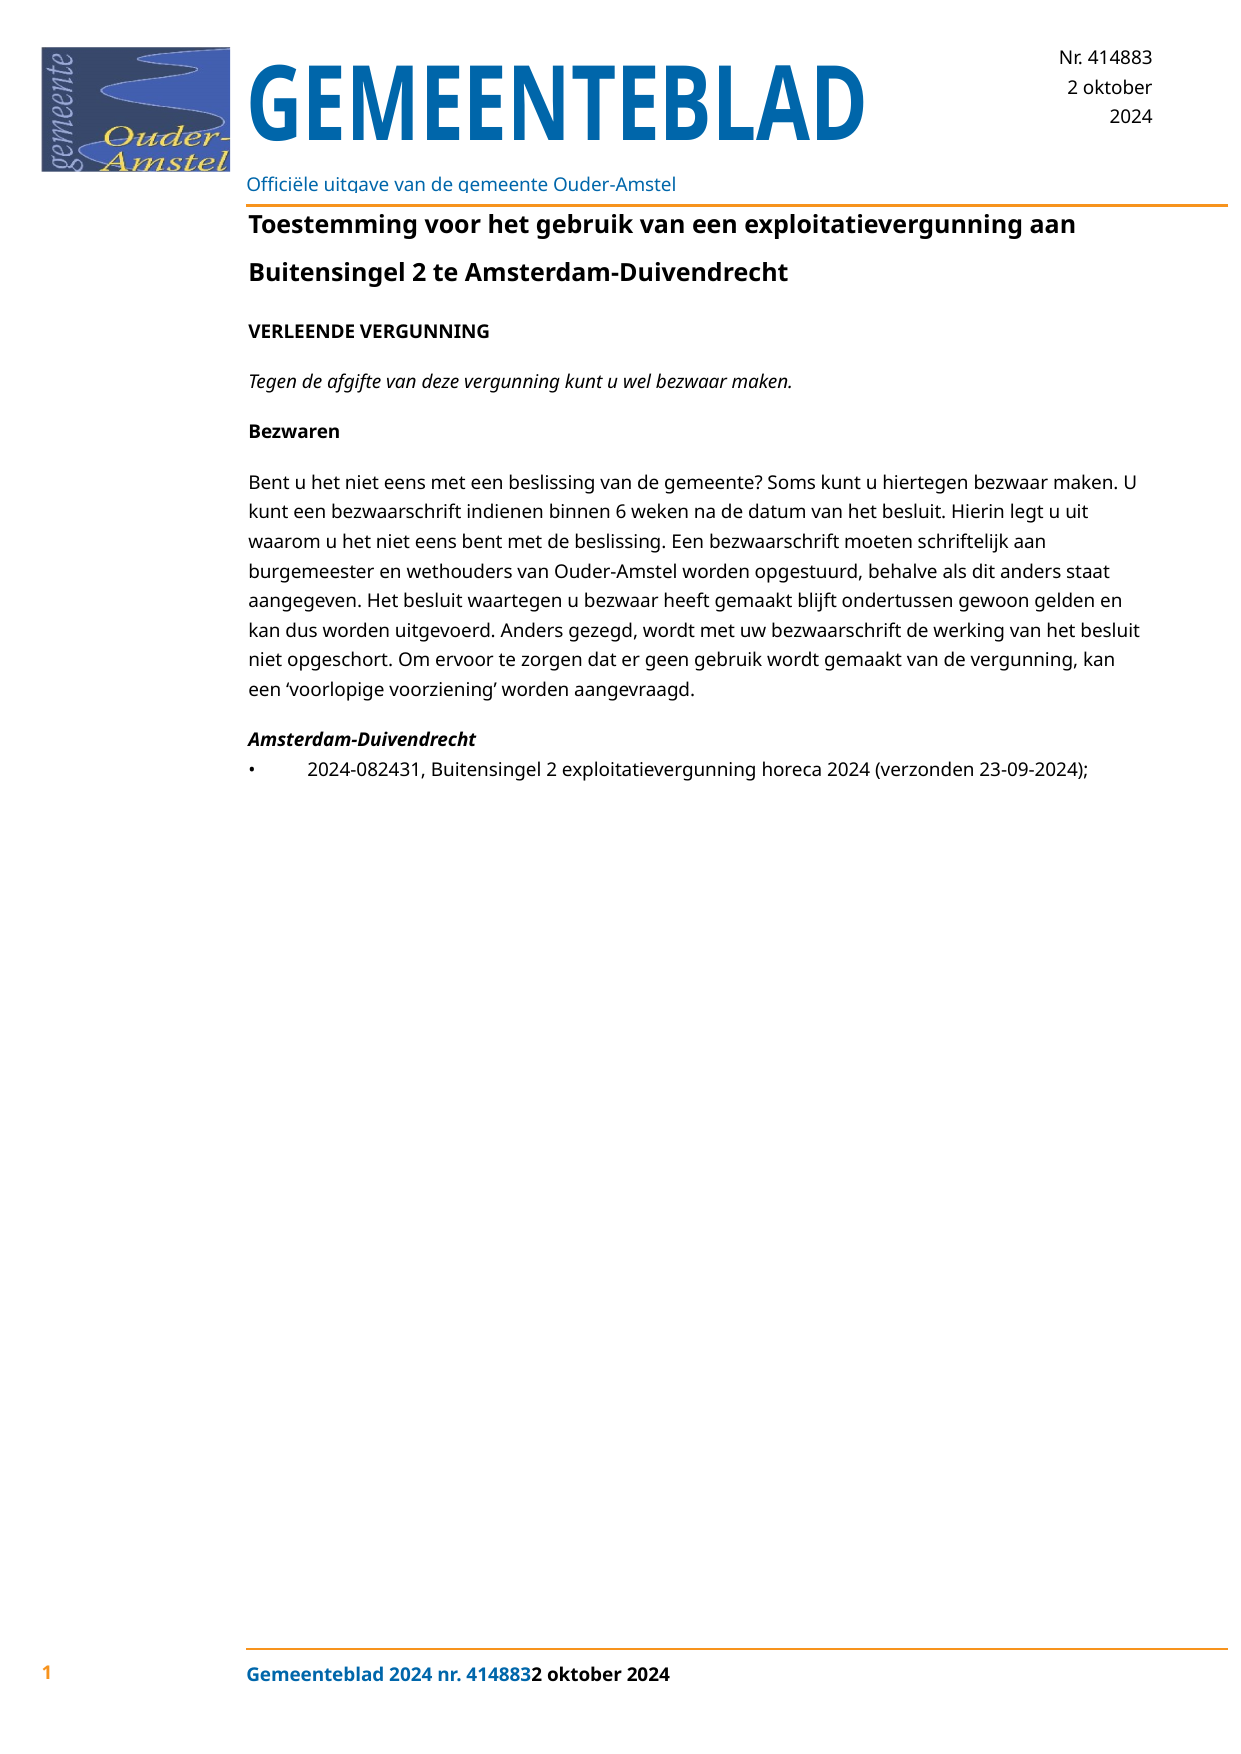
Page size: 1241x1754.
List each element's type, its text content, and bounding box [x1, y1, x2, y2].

text VERLEENDE VERGUNNING [248, 318, 1152, 344]
text Amsterdam-Duivendrecht [248, 727, 1152, 752]
text Bezwaren [248, 419, 1152, 444]
list 2024-082431, Buitensingel 2 exploitatievergunning horeca 2024 (verzonden 23-09-2024); [248, 756, 1152, 782]
picture [41, 47, 231, 172]
text Toestemming voor het gebruik van een exploitatievergunning aan Buitensingel 2 te Amsterdam-Duivendrecht [248, 207, 1152, 288]
text Tegen de afgifte van deze vergunning kunt u wel bezwaar maken. [248, 368, 1152, 394]
text Bent u het niet eens met een beslissing van de gemeente? Soms kunt u hiertegen bezwaar maken. U kunt een bezwaarschrift indienen binnen 6 weken na de datum van het besluit. Hierin legt u uit waarom u het niet eens bent met de beslissing. Een bezwaarschrift moeten schriftelijk aan burgemeester en wethouders van Ouder-Amstel worden opgestuurd, behalve als dit anders staat aangegeven. Het besluit waartegen u bezwaar heeft gemaakt blijft ondertussen gewoon gelden en kan dus worden uitgevoerd. Anders gezegd, wordt met uw bezwaarschrift de werking van het besluit niet opgeschort. Om ervoor te zorgen dat er geen gebruik wordt gemaakt van de vergunning, kan een ‘voorlopige voorziening’ worden aangevraagd. [248, 469, 1152, 702]
